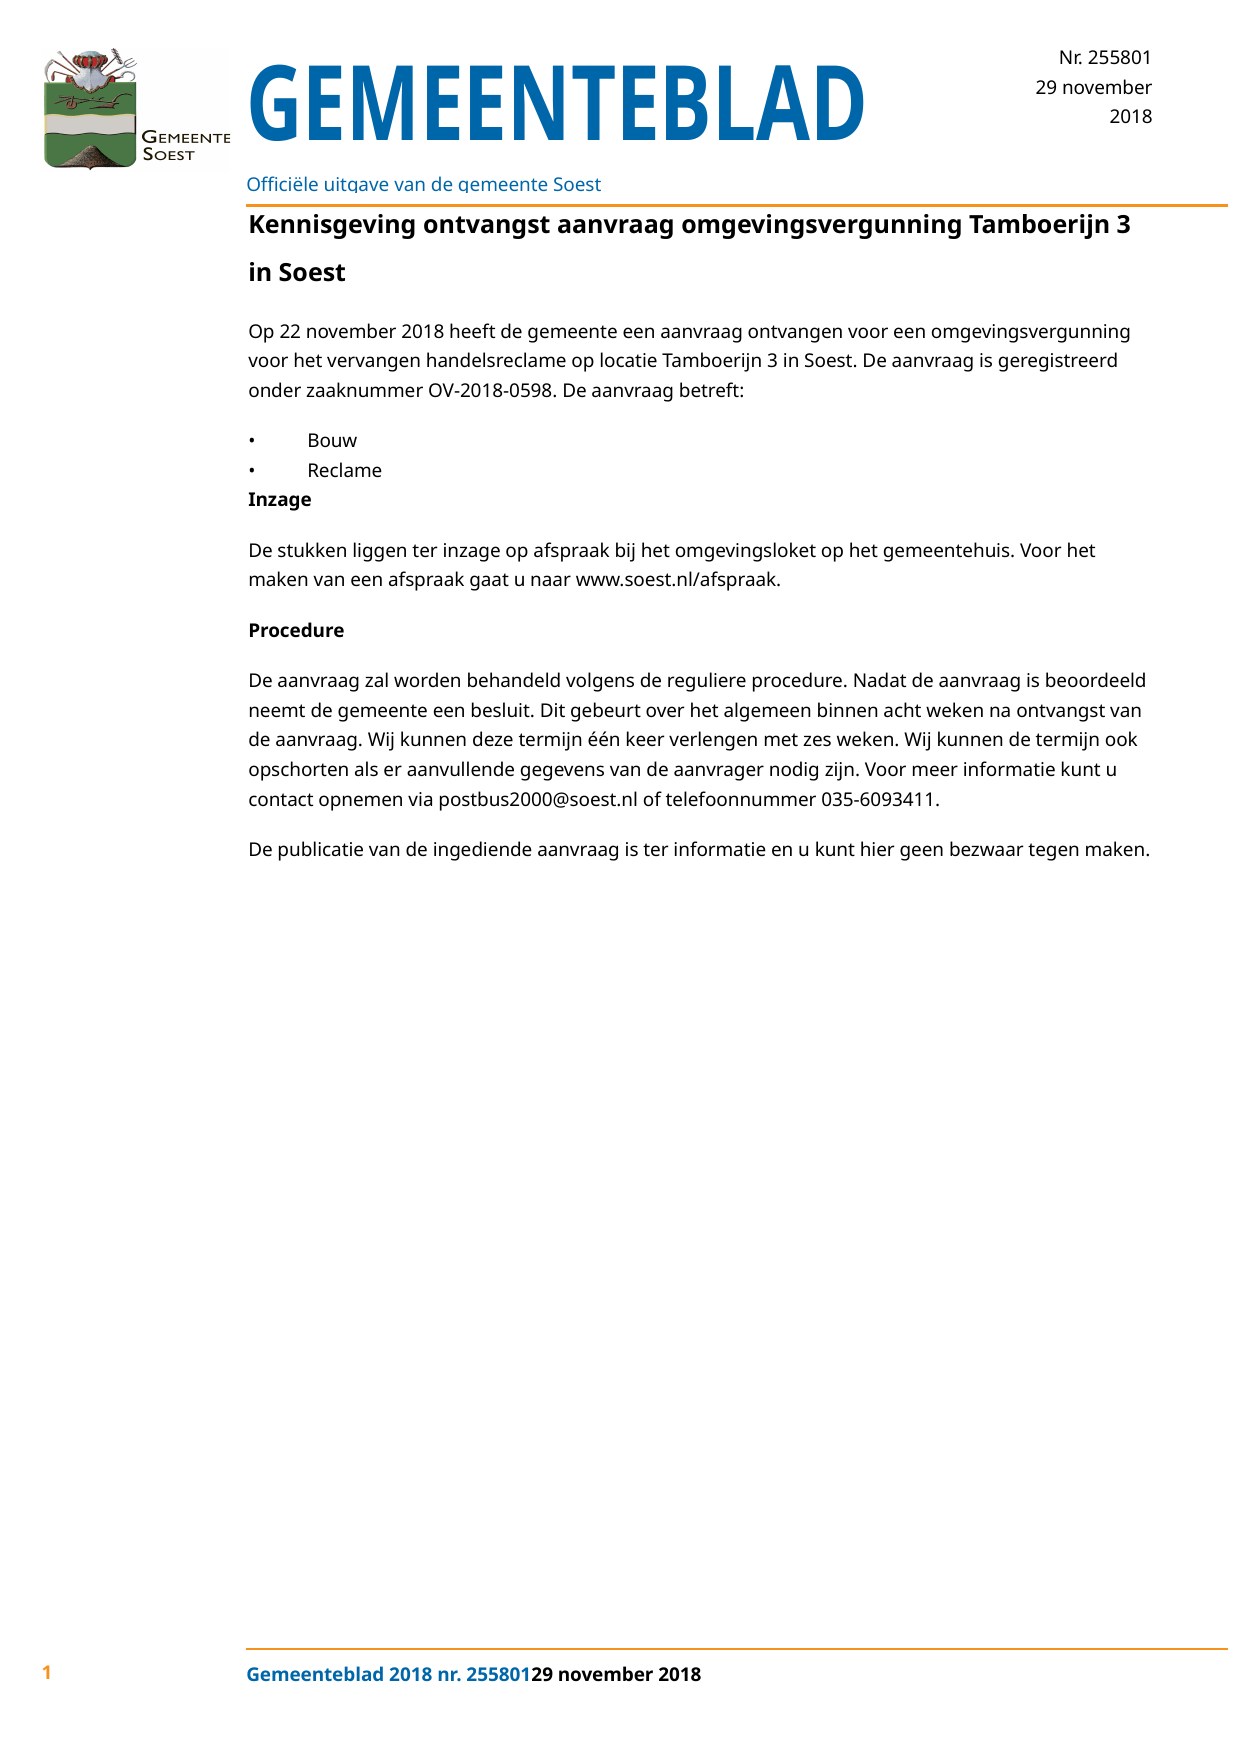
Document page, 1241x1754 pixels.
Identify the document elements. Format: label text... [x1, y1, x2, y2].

text Kennisgeving ontvangst aanvraag omgevingsvergunning Tamboerijn 3 in Soest [248, 207, 1152, 288]
picture [41, 47, 231, 172]
text De aanvraag zal worden behandeld volgens de reguliere procedure. Nadat de aanvraag is beoordeeld neemt de gemeente een besluit. Dit gebeurt over het algemeen binnen acht weken na ontvangst van de aanvraag. Wij kunnen deze termijn één keer verlengen met zes weken. Wij kunnen de termijn ook opschorten als er aanvullende gegevens van de aanvrager nodig zijn. Voor meer informatie kunt u contact opnemen via postbus2000@soest.nl of telefoonnummer 035-6093411. [248, 667, 1152, 812]
text Inzage [248, 487, 1152, 512]
text Procedure [248, 617, 1152, 643]
text De stukken liggen ter inzage op afspraak bij het omgevingsloket op het gemeentehuis. Voor het maken van een afspraak gaat u naar www.soest.nl/afspraak. [248, 537, 1152, 592]
text De publicatie van de ingediende aanvraag is ter informatie en u kunt hier geen bezwaar tegen maken. [248, 836, 1152, 862]
list Reclame [248, 457, 1152, 483]
text Op 22 november 2018 heeft de gemeente een aanvraag ontvangen voor een omgevingsvergunning voor het vervangen handelsreclame op locatie Tamboerijn 3 in Soest. De aanvraag is geregistreerd onder zaaknummer OV-2018-0598. De aanvraag betreft: [248, 318, 1152, 403]
list Bouw [248, 427, 1152, 453]
